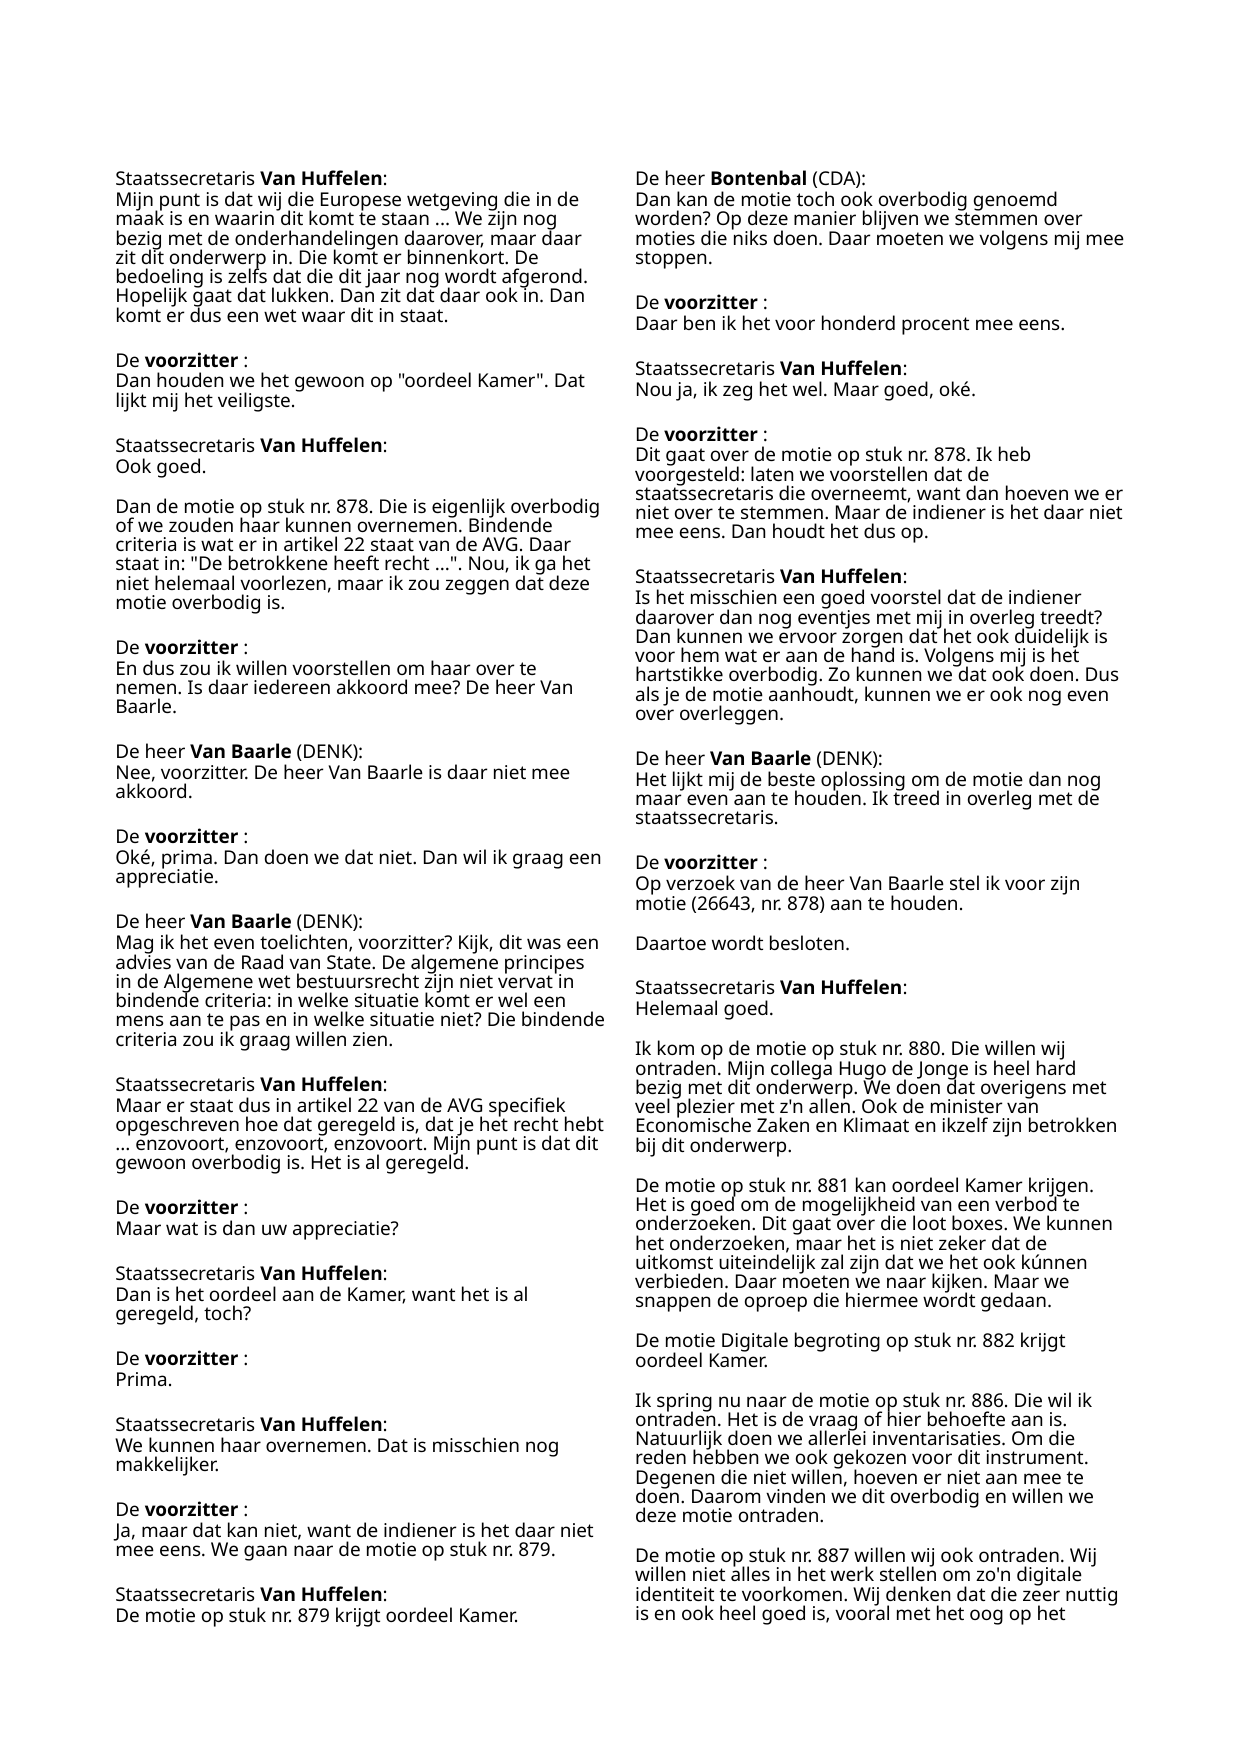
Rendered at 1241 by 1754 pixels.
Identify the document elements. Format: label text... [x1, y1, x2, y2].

text Staatssecretaris Van Huffelen: [115, 1581, 605, 1607]
text De voorzitter : [635, 421, 1125, 446]
text De heer Van Baarle (DENK): [115, 738, 605, 764]
text Staatssecretaris Van Huffelen: [115, 1071, 605, 1097]
text Op verzoek van de heer Van Baarle stel ik voor zijn motie (26643, nr. 878) aan te houden. [635, 875, 1125, 914]
text De voorzitter : [115, 1345, 605, 1371]
text De motie op stuk nr. 887 willen wij ook ontraden. Wij willen niet alles in het werk stellen om zo'n digitale identiteit te voorkomen. Wij denken dat die zeer nuttig is en ook heel goed is, vooral met het oog op het [635, 1547, 1125, 1624]
text Staatssecretaris Van Huffelen: [635, 564, 1125, 589]
text Maar wat is dan uw appreciatie? [115, 1220, 605, 1239]
text Daartoe wordt besloten. [635, 934, 1125, 954]
text Dit gaat over de motie op stuk nr. 878. Ik heb voorgesteld: laten we voorstellen dat de staatssecretaris die overneemt, want dan hoeven we er niet over te stemmen. Maar de indiener is het daar niet mee eens. Dan houdt het dus op. [635, 446, 1125, 543]
text Is het misschien een goed voorstel dat de indiener daarover dan nog eventjes met mij in overleg treedt? Dan kunnen we ervoor zorgen dat het ook duidelijk is voor hem wat er aan de hand is. Volgens mij is het hartstikke overbodig. Zo kunnen we dat ook doen. Dus als je de motie aanhoudt, kunnen we er ook nog even over overleggen. [635, 589, 1125, 724]
text De voorzitter : [115, 823, 605, 849]
text We kunnen haar overnemen. Dat is misschien nog makkelijker. [115, 1437, 605, 1476]
text Nou ja, ik zeg het wel. Maar goed, oké. [635, 381, 1125, 400]
text Nee, voorzitter. De heer Van Baarle is daar niet mee akkoord. [115, 764, 605, 803]
text Ja, maar dat kan niet, want de indiener is het daar niet mee eens. We gaan naar de motie op stuk nr. 879. [115, 1522, 605, 1561]
text Ik kom op de motie op stuk nr. 880. Die willen wij ontraden. Mijn collega Hugo de Jonge is heel hard bezig met dit onderwerp. We doen dat overigens met veel plezier met z'n allen. Ook de minister van Economische Zaken en Klimaat en ikzelf zijn betrokken bij dit onderwerp. [635, 1040, 1125, 1156]
text Mijn punt is dat wij die Europese wetgeving die in de maak is en waarin dit komt te staan ... We zijn nog bezig met de onderhandelingen daarover, maar daar zit dit onderwerp in. Die komt er binnenkort. De bedoeling is zelfs dat die dit jaar nog wordt afgerond. Hopelijk gaat dat lukken. Dan zit dat daar ook in. Dan komt er dus een wet waar dit in staat. [115, 191, 605, 326]
text De heer Van Baarle (DENK): [635, 745, 1125, 771]
text En dus zou ik willen voorstellen om haar over te nemen. Is daar iedereen akkoord mee? De heer Van Baarle. [115, 660, 605, 718]
text Staatssecretaris Van Huffelen: [115, 1260, 605, 1286]
text Prima. [115, 1371, 605, 1390]
text De voorzitter : [635, 289, 1125, 315]
text Staatssecretaris Van Huffelen: [115, 165, 605, 191]
text Daar ben ik het voor honderd procent mee eens. [635, 315, 1125, 334]
text Ook goed. [115, 458, 605, 477]
text Staatssecretaris Van Huffelen: [115, 432, 605, 458]
text Dan de motie op stuk nr. 878. Die is eigenlijk overbodig of we zouden haar kunnen overnemen. Bindende criteria is wat er in artikel 22 staat van de AVG. Daar staat in: "De betrokkene heeft recht ...". Nou, ik ga het niet helemaal voorlezen, maar ik zou zeggen dat deze motie overbodig is. [115, 498, 605, 613]
text Staatssecretaris Van Huffelen: [115, 1411, 605, 1437]
text De voorzitter : [115, 1194, 605, 1220]
text De heer Bontenbal (CDA): [635, 165, 1125, 191]
text Staatssecretaris Van Huffelen: [635, 355, 1125, 381]
text Maar er staat dus in artikel 22 van de AVG specifiek opgeschreven hoe dat geregeld is, dat je het recht hebt ... enzovoort, enzovoort, enzovoort. Mijn punt is dat dit gewoon overbodig is. Het is al geregeld. [115, 1097, 605, 1174]
text Het lijkt mij de beste oplossing om de motie dan nog maar even aan te houden. Ik treed in overleg met de staatssecretaris. [635, 771, 1125, 829]
text Dan kan de motie toch ook overbodig genoemd worden? Op deze manier blijven we stemmen over moties die niks doen. Daar moeten we volgens mij mee stoppen. [635, 191, 1125, 268]
text Dan houden we het gewoon op "oordeel Kamer". Dat lijkt mij het veiligste. [115, 372, 605, 411]
text Helemaal goed. [635, 1000, 1125, 1019]
text Mag ik het even toelichten, voorzitter? Kijk, dit was een advies van de Raad van State. De algemene principes in de Algemene wet bestuursrecht zijn niet vervat in bindende criteria: in welke situatie komt er wel een mens aan te pas en in welke situatie niet? Die bindende criteria zou ik graag willen zien. [115, 934, 605, 1050]
text Ik spring nu naar de motie op stuk nr. 886. Die wil ik ontraden. Het is de vraag of hier behoefte aan is. Natuurlijk doen we allerlei inventarisaties. Om die reden hebben we ook gekozen voor dit instrument. Degenen die niet willen, hoeven er niet aan mee te doen. Daarom vinden we dit overbodig en willen we deze motie ontraden. [635, 1392, 1125, 1526]
text De voorzitter : [115, 1496, 605, 1522]
text Oké, prima. Dan doen we dat niet. Dan wil ik graag een appreciatie. [115, 849, 605, 888]
text Dan is het oordeel aan de Kamer, want het is al geregeld, toch? [115, 1286, 605, 1324]
text De motie op stuk nr. 879 krijgt oordeel Kamer. [115, 1607, 605, 1626]
text De voorzitter : [635, 849, 1125, 875]
text Staatssecretaris Van Huffelen: [635, 974, 1125, 1000]
text De voorzitter : [115, 347, 605, 372]
text De voorzitter : [115, 634, 605, 660]
text De motie Digitale begroting op stuk nr. 882 krijgt oordeel Kamer. [635, 1332, 1125, 1371]
text De heer Van Baarle (DENK): [115, 909, 605, 934]
text De motie op stuk nr. 881 kan oordeel Kamer krijgen. Het is goed om de mogelijkheid van een verbod te onderzoeken. Dit gaat over die loot boxes. We kunnen het onderzoeken, maar het is niet zeker dat de uitkomst uiteindelijk zal zijn dat we het ook kúnnen verbieden. Daar moeten we naar kijken. Maar we snappen de oproep die hiermee wordt gedaan. [635, 1177, 1125, 1312]
